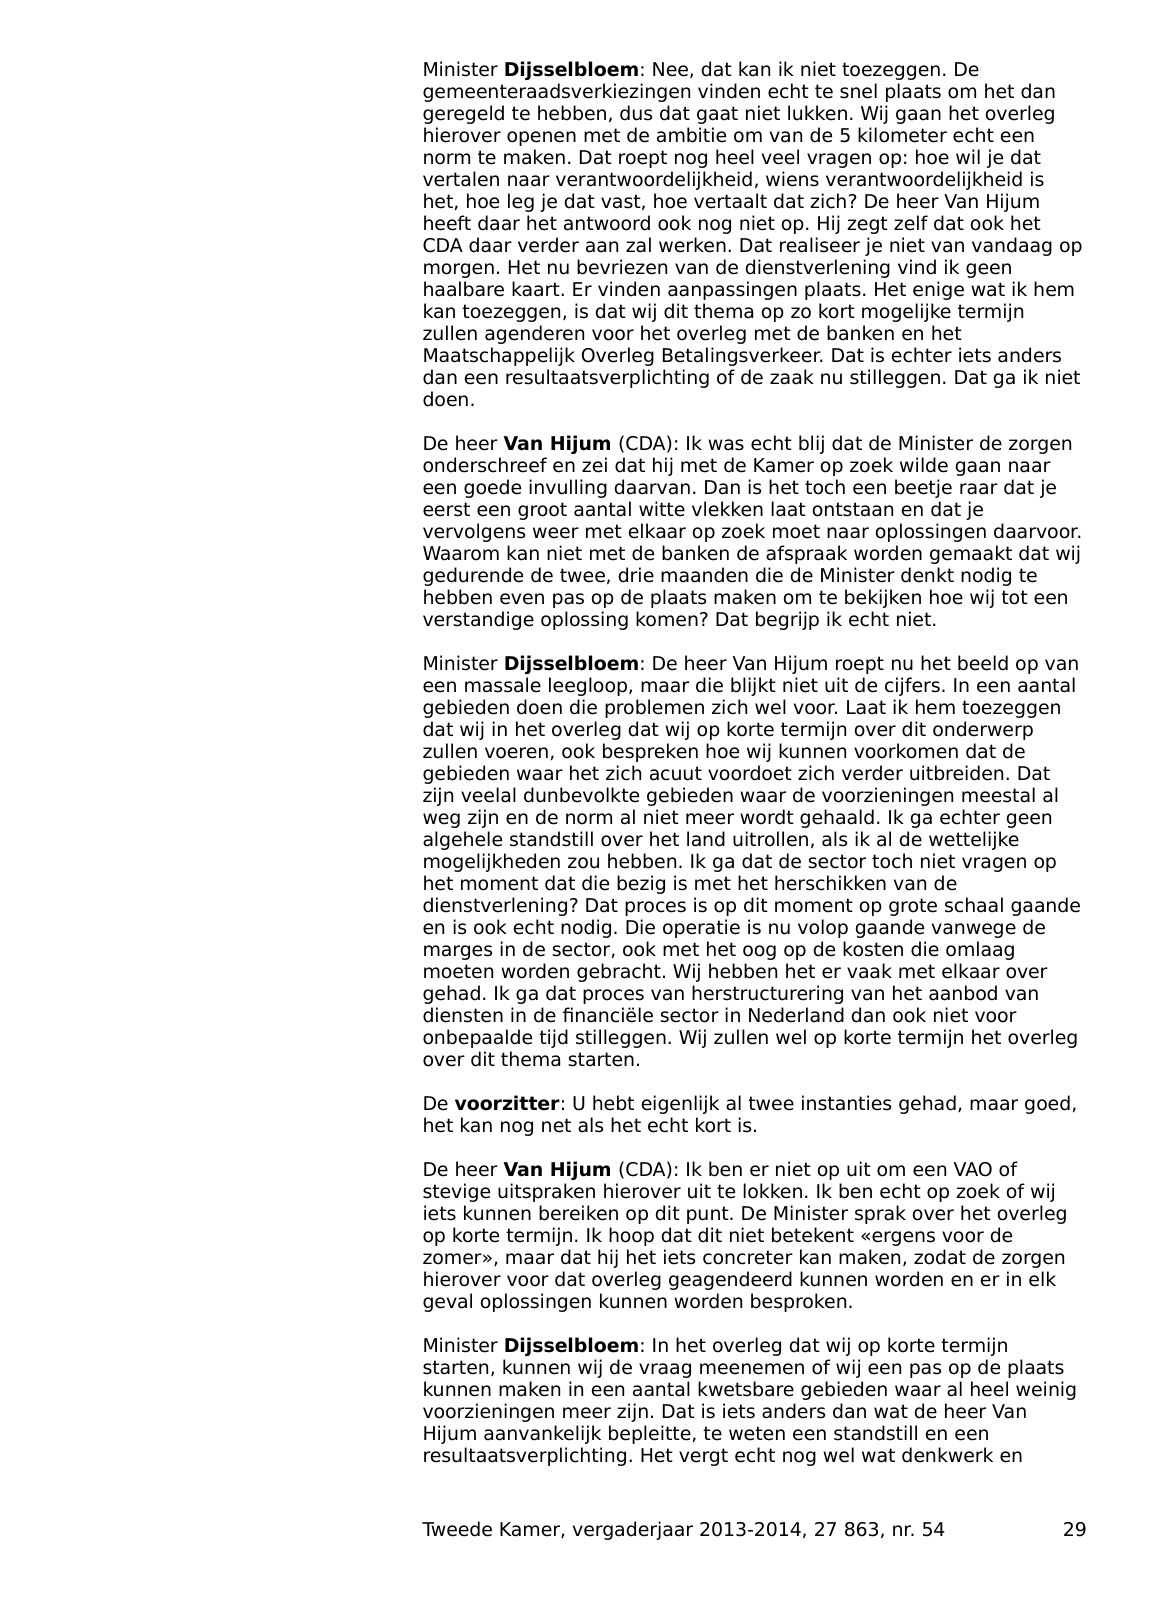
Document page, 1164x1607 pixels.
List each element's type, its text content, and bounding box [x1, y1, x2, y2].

text Minister Dijsselbloem: In het overleg dat wij op korte termijn starten, kunnen wij de vraag meenemen of wij een pas op de plaats kunnen maken in een aantal kwetsbare gebieden waar al heel weinig voorzieningen meer zijn. Dat is iets anders dan wat de heer Van Hijum aanvankelijk bepleitte, te weten een standstill en een resultaatsverplichting. Het vergt echt nog wel wat denkwerk en [422, 1335, 1087, 1467]
text Minister Dijsselbloem: Nee, dat kan ik niet toezeggen. De gemeenteraadsverkiezingen vinden echt te snel plaats om het dan geregeld te hebben, dus dat gaat niet lukken. Wij gaan het overleg hierover openen met de ambitie om van de 5 kilometer echt een norm te maken. Dat roept nog heel veel vragen op: hoe wil je dat vertalen naar verantwoordelijkheid, wiens verantwoordelijkheid is het, hoe leg je dat vast, hoe vertaalt dat zich? De heer Van Hijum heeft daar het antwoord ook nog niet op. Hij zegt zelf dat ook het CDA daar verder aan zal werken. Dat realiseer je niet van vandaag op morgen. Het nu bevriezen van de dienstverlening vind ik geen haalbare kaart. Er vinden aanpassingen plaats. Het enige wat ik hem kan toezeggen, is dat wij dit thema op zo kort mogelijke termijn zullen agenderen voor het overleg met de banken en het Maatschappelijk Overleg Betalingsverkeer. Dat is echter iets anders dan een resultaatsverplichting of de zaak nu stilleggen. Dat ga ik niet doen. [422, 59, 1087, 411]
text De heer Van Hijum (CDA): Ik ben er niet op uit om een VAO of stevige uitspraken hierover uit te lokken. Ik ben echt op zoek of wij iets kunnen bereiken op dit punt. De Minister sprak over het overleg op korte termijn. Ik hoop dat dit niet betekent «ergens voor de zomer», maar dat hij het iets concreter kan maken, zodat de zorgen hierover voor dat overleg geagendeerd kunnen worden en er in elk geval oplossingen kunnen worden besproken. [422, 1159, 1087, 1313]
text De voorzitter: U hebt eigenlijk al twee instanties gehad, maar goed, het kan nog net als het echt kort is. [422, 1093, 1087, 1137]
text De heer Van Hijum (CDA): Ik was echt blij dat de Minister de zorgen onderschreef en zei dat hij met de Kamer op zoek wilde gaan naar een goede invulling daarvan. Dan is het toch een beetje raar dat je eerst een groot aantal witte vlekken laat ontstaan en dat je vervolgens weer met elkaar op zoek moet naar oplossingen daarvoor. Waarom kan niet met de banken de afspraak worden gemaakt dat wij gedurende de twee, drie maanden die de Minister denkt nodig te hebben even pas op de plaats maken om te bekijken hoe wij tot een verstandige oplossing komen? Dat begrijp ik echt niet. [422, 433, 1087, 631]
text Minister Dijsselbloem: De heer Van Hijum roept nu het beeld op van een massale leegloop, maar die blijkt niet uit de cijfers. In een aantal gebieden doen die problemen zich wel voor. Laat ik hem toezeggen dat wij in het overleg dat wij op korte termijn over dit onderwerp zullen voeren, ook bespreken hoe wij kunnen voorkomen dat de gebieden waar het zich acuut voordoet zich verder uitbreiden. Dat zijn veelal dunbevolkte gebieden waar de voorzieningen meestal al weg zijn en de norm al niet meer wordt gehaald. Ik ga echter geen algehele standstill over het land uitrollen, als ik al de wettelijke mogelijkheden zou hebben. Ik ga dat de sector toch niet vragen op het moment dat die bezig is met het herschikken van de dienstverlening? Dat proces is op dit moment op grote schaal gaande en is ook echt nodig. Die operatie is nu volop gaande vanwege de marges in de sector, ook met het oog op de kosten die omlaag moeten worden gebracht. Wij hebben het er vaak met elkaar over gehad. Ik ga dat proces van herstructurering van het aanbod van diensten in de financiële sector in Nederland dan ook niet voor onbepaalde tijd stilleggen. Wij zullen wel op korte termijn het overleg over dit thema starten. [422, 653, 1087, 1071]
